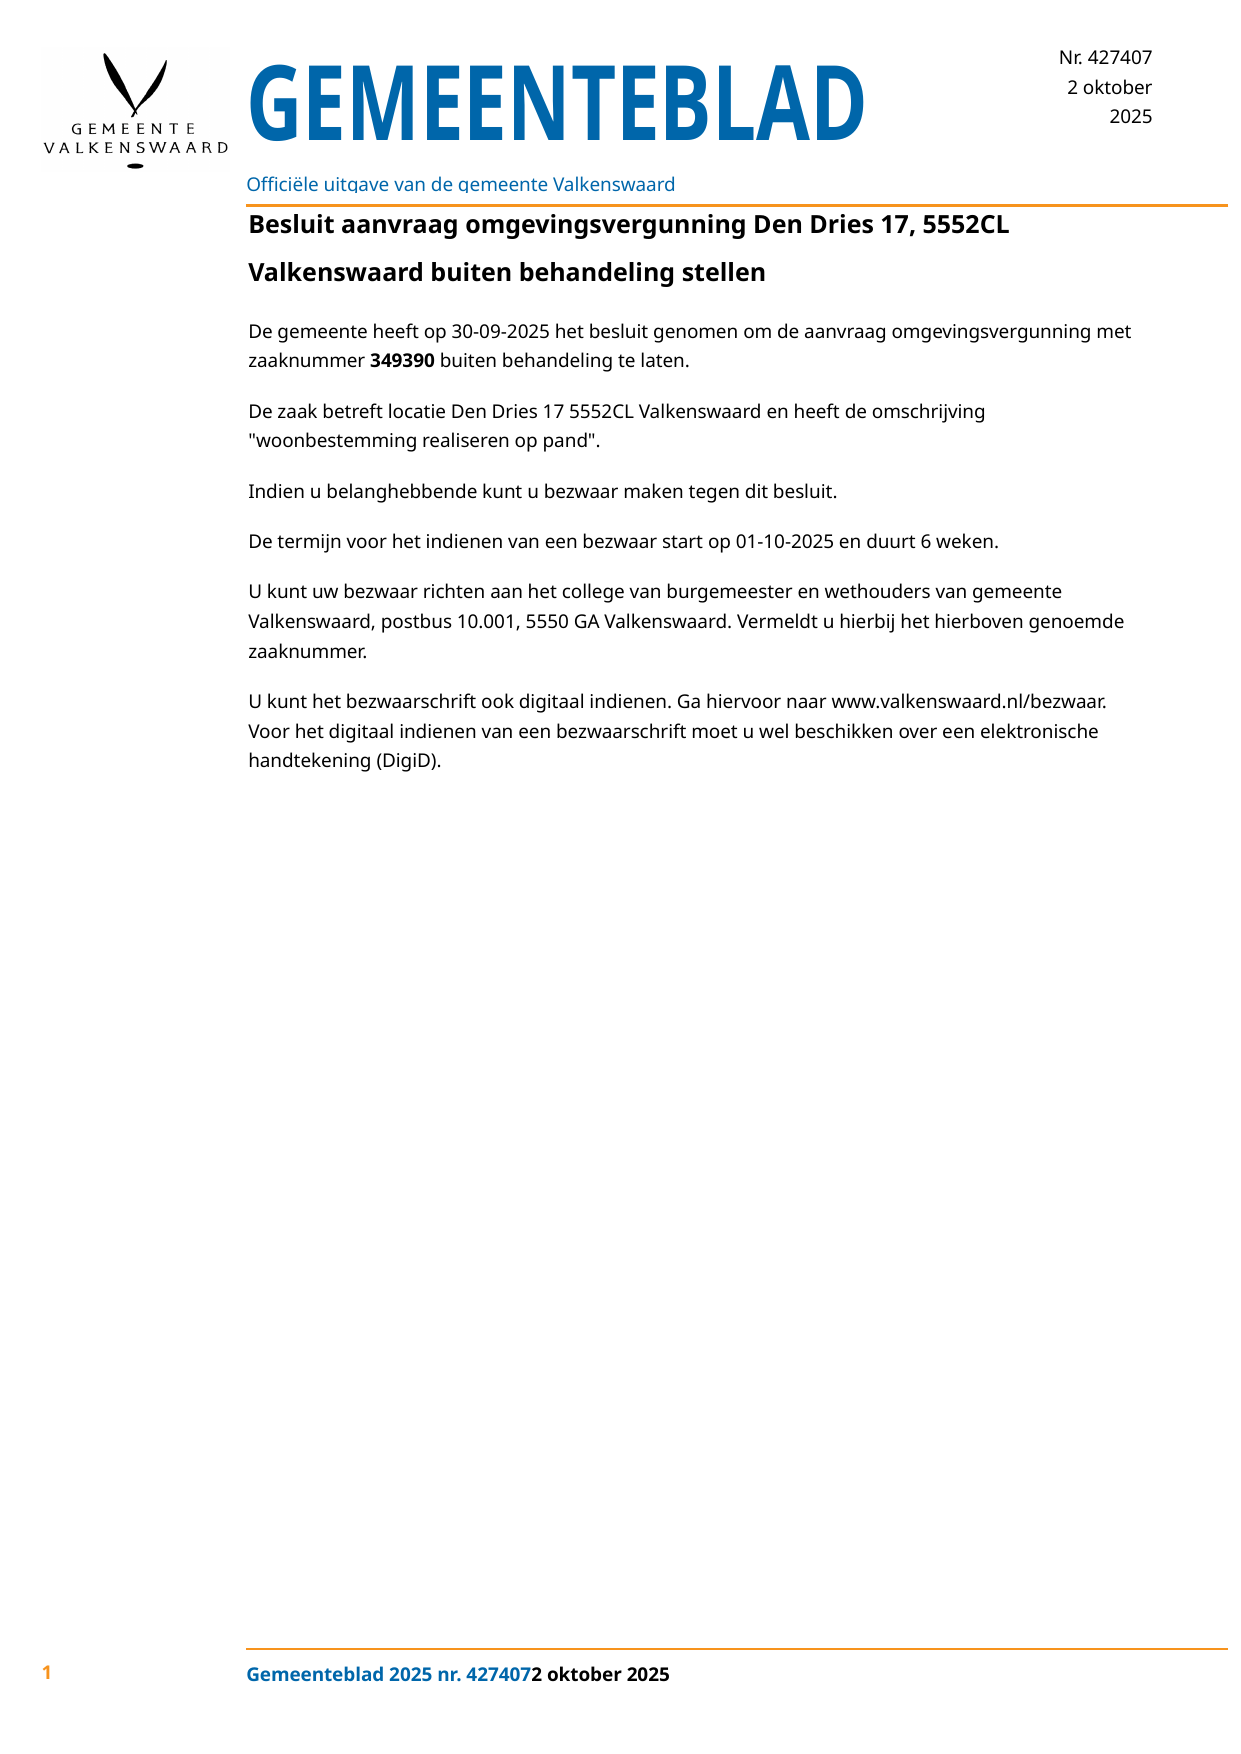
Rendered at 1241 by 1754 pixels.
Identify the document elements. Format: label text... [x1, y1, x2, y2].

text De termijn voor het indienen van een bezwaar start op 01-10-2025 en duurt 6 weken. [248, 528, 1152, 554]
text De zaak betreft locatie Den Dries 17 5552CL Valkenswaard en heeft de omschrijving "woonbestemming realiseren op pand". [248, 398, 1152, 453]
text De gemeente heeft op 30-09-2025 het besluit genomen om de aanvraag omgevingsvergunning met zaaknummer 349390 buiten behandeling te laten. [248, 318, 1152, 373]
text Indien u belanghebbende kunt u bezwaar maken tegen dit besluit. [248, 478, 1152, 504]
text U kunt uw bezwaar richten aan het college van burgemeester en wethouders van gemeente Valkenswaard, postbus 10.001, 5550 GA Valkenswaard. Vermeldt u hierbij het hierboven genoemde zaaknummer. [248, 579, 1152, 664]
text U kunt het bezwaarschrift ook digitaal indienen. Ga hiervoor naar www.valkenswaard.nl/bezwaar. Voor het digitaal indienen van een bezwaarschrift moet u wel beschikken over een elektronische handtekening (DigiD). [248, 688, 1152, 773]
text Besluit aanvraag omgevingsvergunning Den Dries 17, 5552CL Valkenswaard buiten behandeling stellen [248, 207, 1152, 288]
picture [41, 47, 231, 172]
